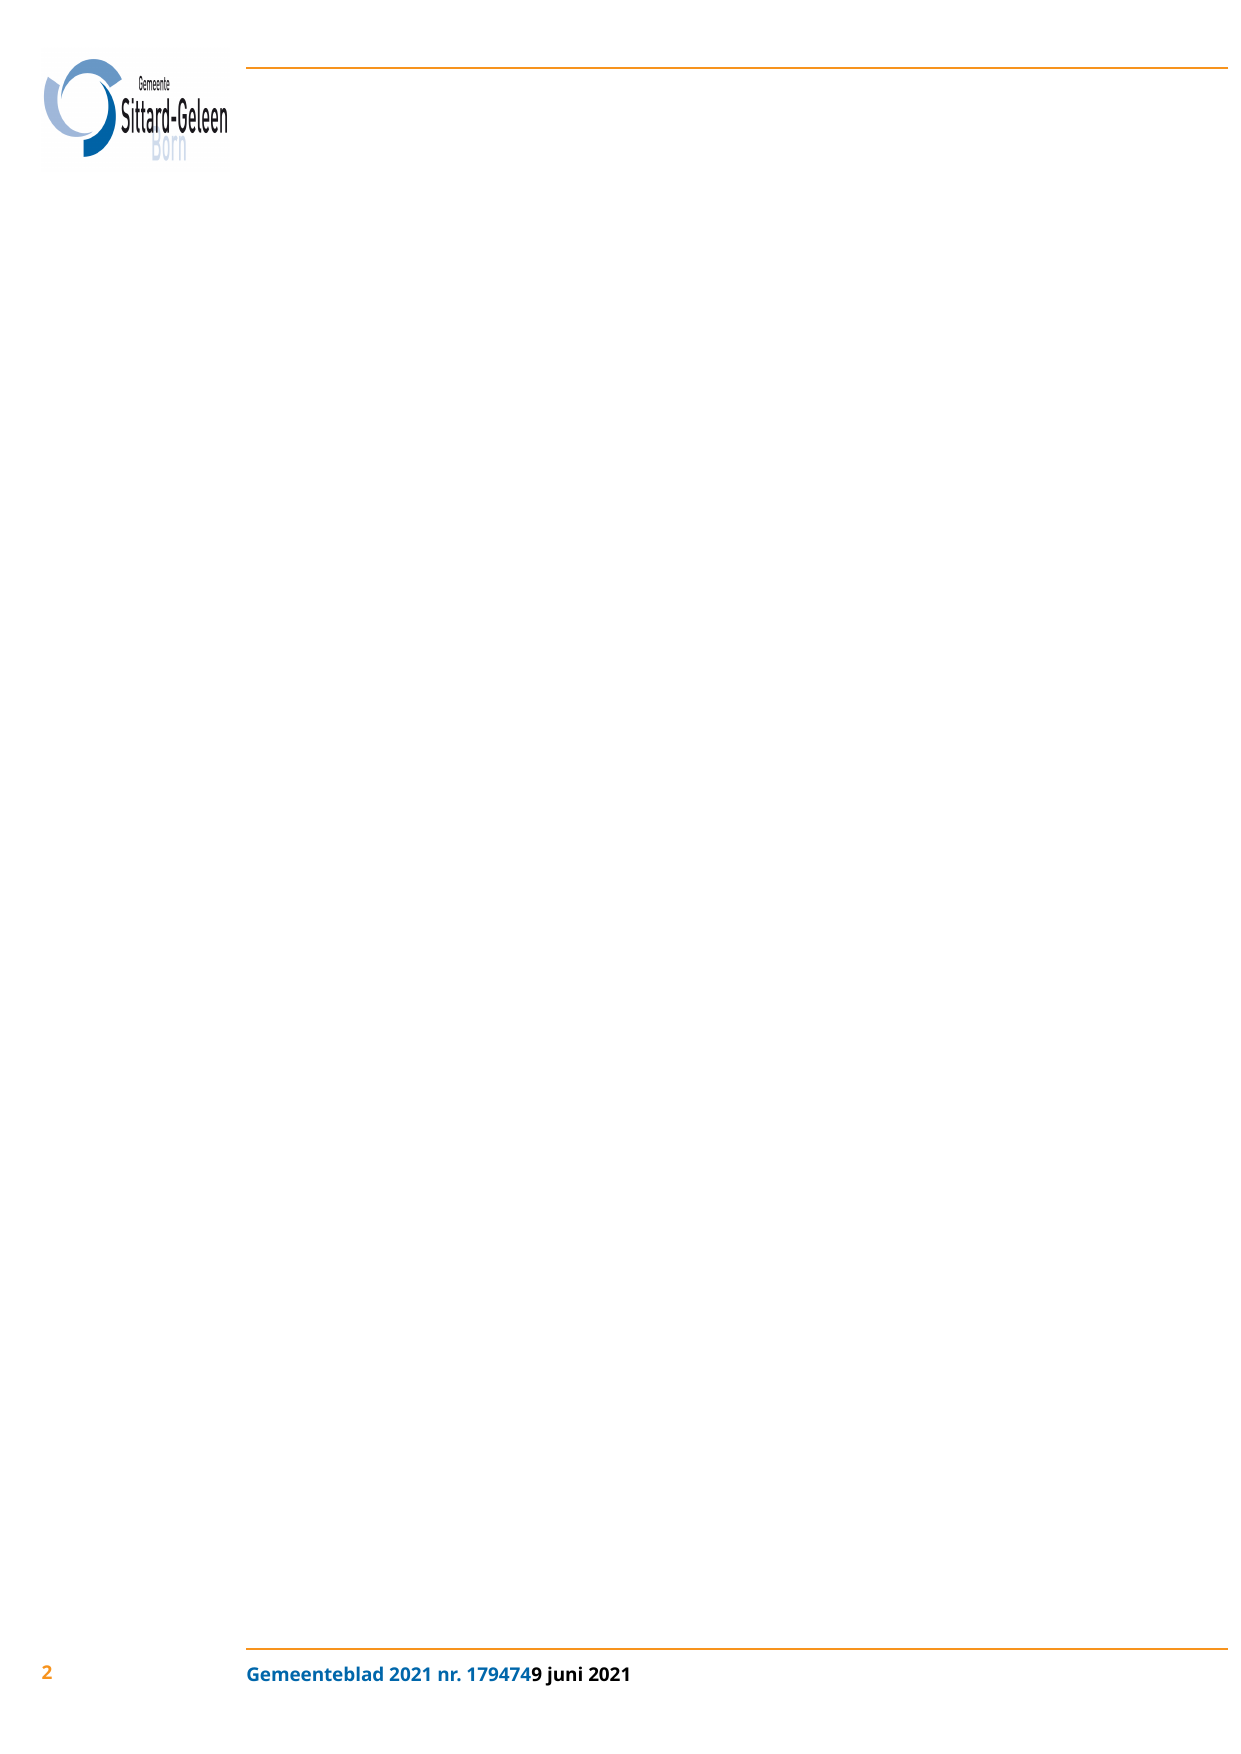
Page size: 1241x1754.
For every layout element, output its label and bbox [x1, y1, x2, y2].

picture [41, 47, 231, 172]
